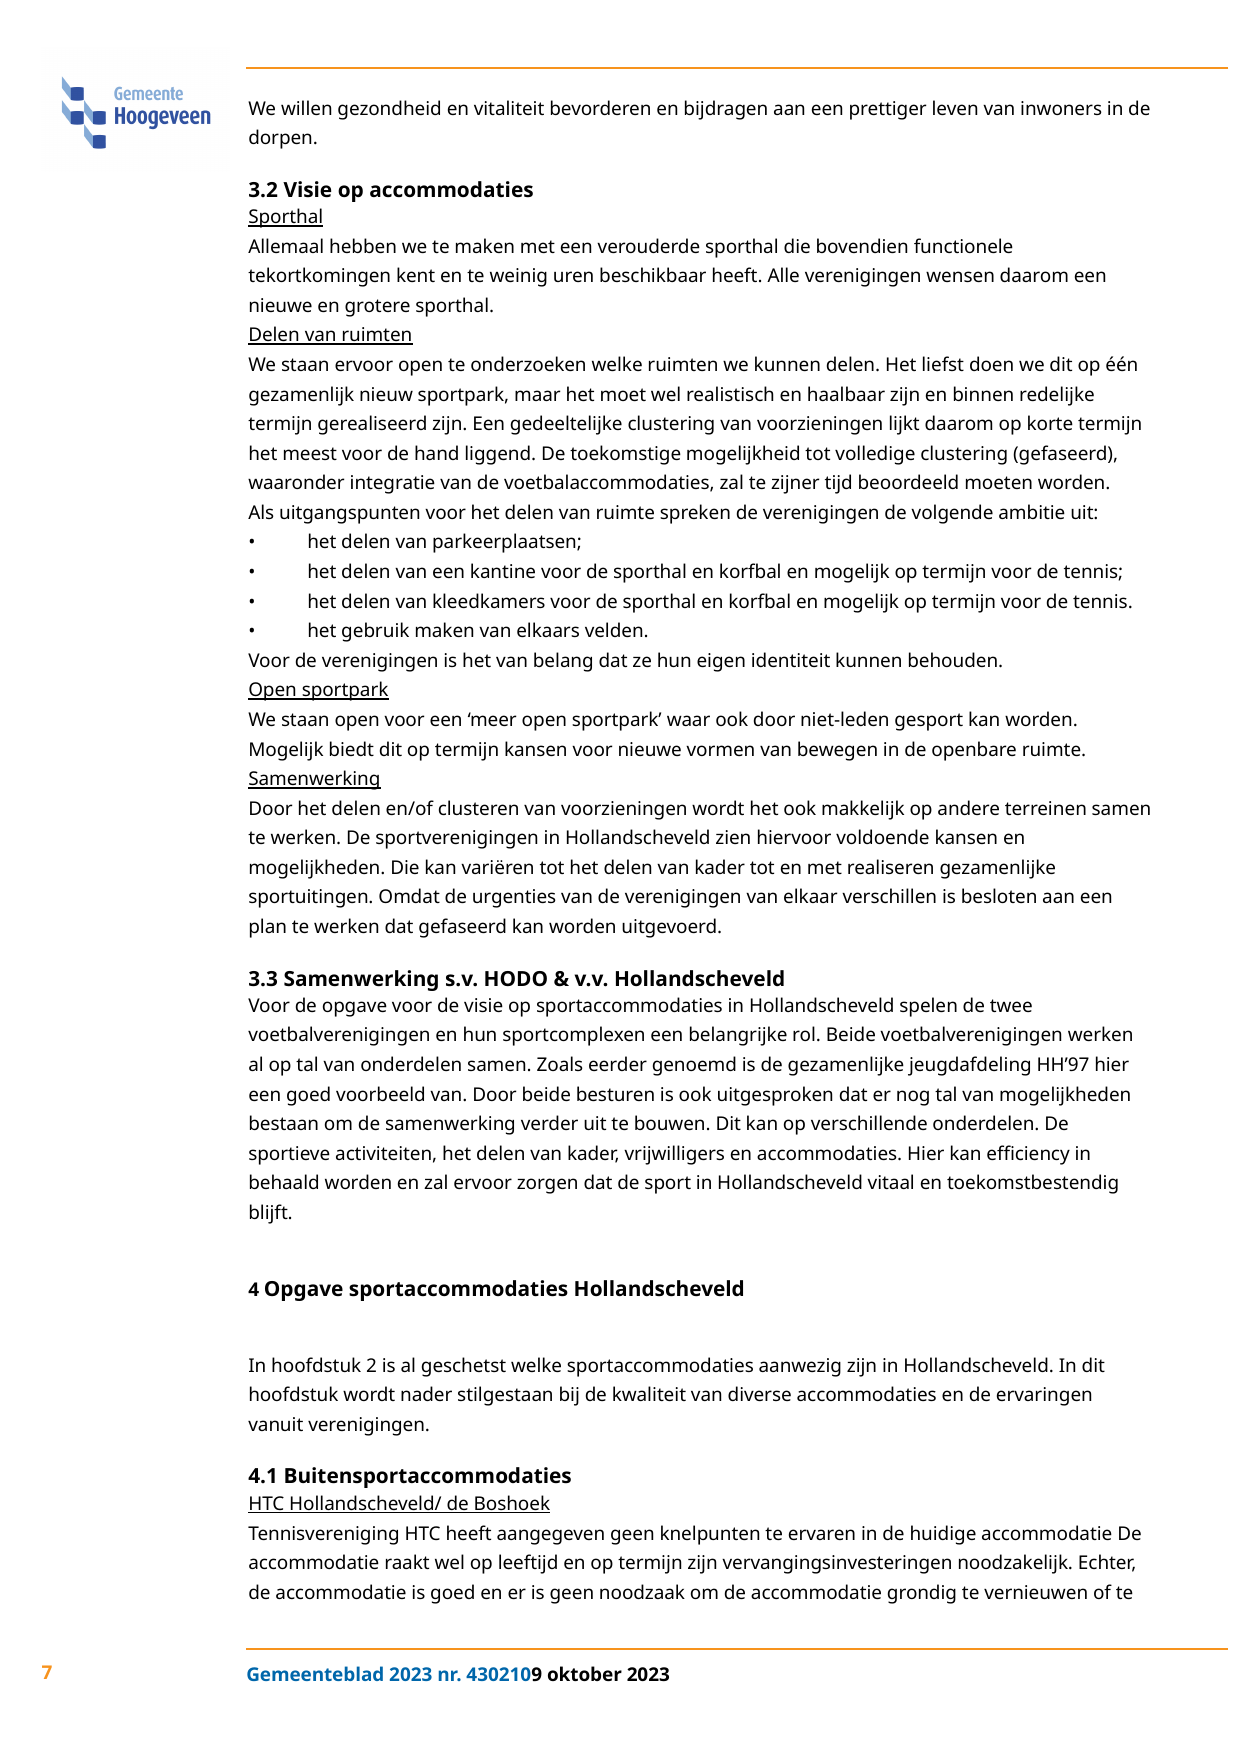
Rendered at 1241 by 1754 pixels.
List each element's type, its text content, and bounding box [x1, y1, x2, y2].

text Open sportpark [248, 677, 1152, 702]
list het delen van kleedkamers voor de sporthal en korfbal en mogelijk op termijn voor de tennis. [248, 588, 1152, 613]
text Voor de verenigingen is het van belang dat ze hun eigen identiteit kunnen behouden. [248, 647, 1152, 673]
text Door het delen en/of clusteren van voorzieningen wordt het ook makkelijk op andere terreinen samen te werken. De sportverenigingen in Hollandscheveld zien hiervoor voldoende kansen en mogelijkheden. Die kan variëren tot het delen van kader tot en met realiseren gezamenlijke sportuitingen. Omdat de urgenties van de verenigingen van elkaar verschillen is besloten aan een plan te werken dat gefaseerd kan worden uitgevoerd. [248, 795, 1152, 939]
list het delen van een kantine voor de sporthal en korfbal en mogelijk op termijn voor de tennis; [248, 558, 1152, 584]
text 3.3 Samenwerking s.v. HODO & v.v. Hollandscheveld [248, 964, 1152, 992]
text 4 Opgave sportaccommodaties Hollandscheveld [248, 1274, 1152, 1303]
picture [41, 47, 231, 172]
text In hoofdstuk 2 is al geschetst welke sportaccommodaties aanwezig zijn in Hollandscheveld. In dit hoofdstuk wordt nader stilgestaan bij de kwaliteit van diverse accommodaties en de ervaringen vanuit verenigingen. [248, 1352, 1152, 1437]
text Als uitgangspunten voor het delen van ruimte spreken de verenigingen de volgende ambitie uit: [248, 499, 1152, 525]
text Voor de opgave voor de visie op sportaccommodaties in Hollandscheveld spelen de twee voetbalverenigingen en hun sportcomplexen een belangrijke rol. Beide voetbalverenigingen werken al op tal van onderdelen samen. Zoals eerder genoemd is de gezamenlijke jeugdafdeling HH’97 hier een goed voorbeeld van. Door beide besturen is ook uitgesproken dat er nog tal van mogelijkheden bestaan om de samenwerking verder uit te bouwen. Dit kan op verschillende onderdelen. De sportieve activiteiten, het delen van kader, vrijwilligers en accommodaties. Hier kan efficiency in behaald worden en zal ervoor zorgen dat de sport in Hollandscheveld vitaal en toekomstbestendig blijft. [248, 992, 1152, 1225]
text 4.1 Buitensportaccommodaties [248, 1462, 1152, 1490]
text 3.2 Visie op accommodaties [248, 175, 1152, 203]
text Delen van ruimten [248, 322, 1152, 347]
text We willen gezondheid en vitaliteit bevorderen en bijdragen aan een prettiger leven van inwoners in de dorpen. [248, 95, 1152, 150]
text HTC Hollandscheveld/ de Boshoek [248, 1490, 1152, 1516]
text We staan open voor een ‘meer open sportpark’ waar ook door niet-leden gesport kan worden. Mogelijk biedt dit op termijn kansen voor nieuwe vormen van bewegen in de openbare ruimte. [248, 706, 1152, 761]
list het gebruik maken van elkaars velden. [248, 617, 1152, 643]
text We staan ervoor open te onderzoeken welke ruimten we kunnen delen. Het liefst doen we dit op één gezamenlijk nieuw sportpark, maar het moet wel realistisch en haalbaar zijn en binnen redelijke termijn gerealiseerd zijn. Een gedeeltelijke clustering van voorzieningen lijkt daarom op korte termijn het meest voor de hand liggend. De toekomstige mogelijkheid tot volledige clustering (gefaseerd), waaronder integratie van de voetbalaccommodaties, zal te zijner tijd beoordeeld moeten worden. [248, 351, 1152, 495]
text Sporthal [248, 203, 1152, 229]
text Allemaal hebben we te maken met een verouderde sporthal die bovendien functionele tekortkomingen kent en te weinig uren beschikbaar heeft. Alle verenigingen wensen daarom een nieuwe en grotere sporthal. [248, 233, 1152, 318]
text Tennisvereniging HTC heeft aangegeven geen knelpunten te ervaren in de huidige accommodatie De accommodatie raakt wel op leeftijd en op termijn zijn vervangingsinvesteringen noodzakelijk. Echter, de accommodatie is goed en er is geen noodzaak om de accommodatie grondig te vernieuwen of te [248, 1520, 1152, 1604]
list het delen van parkeerplaatsen; [248, 529, 1152, 554]
text Samenwerking [248, 765, 1152, 791]
